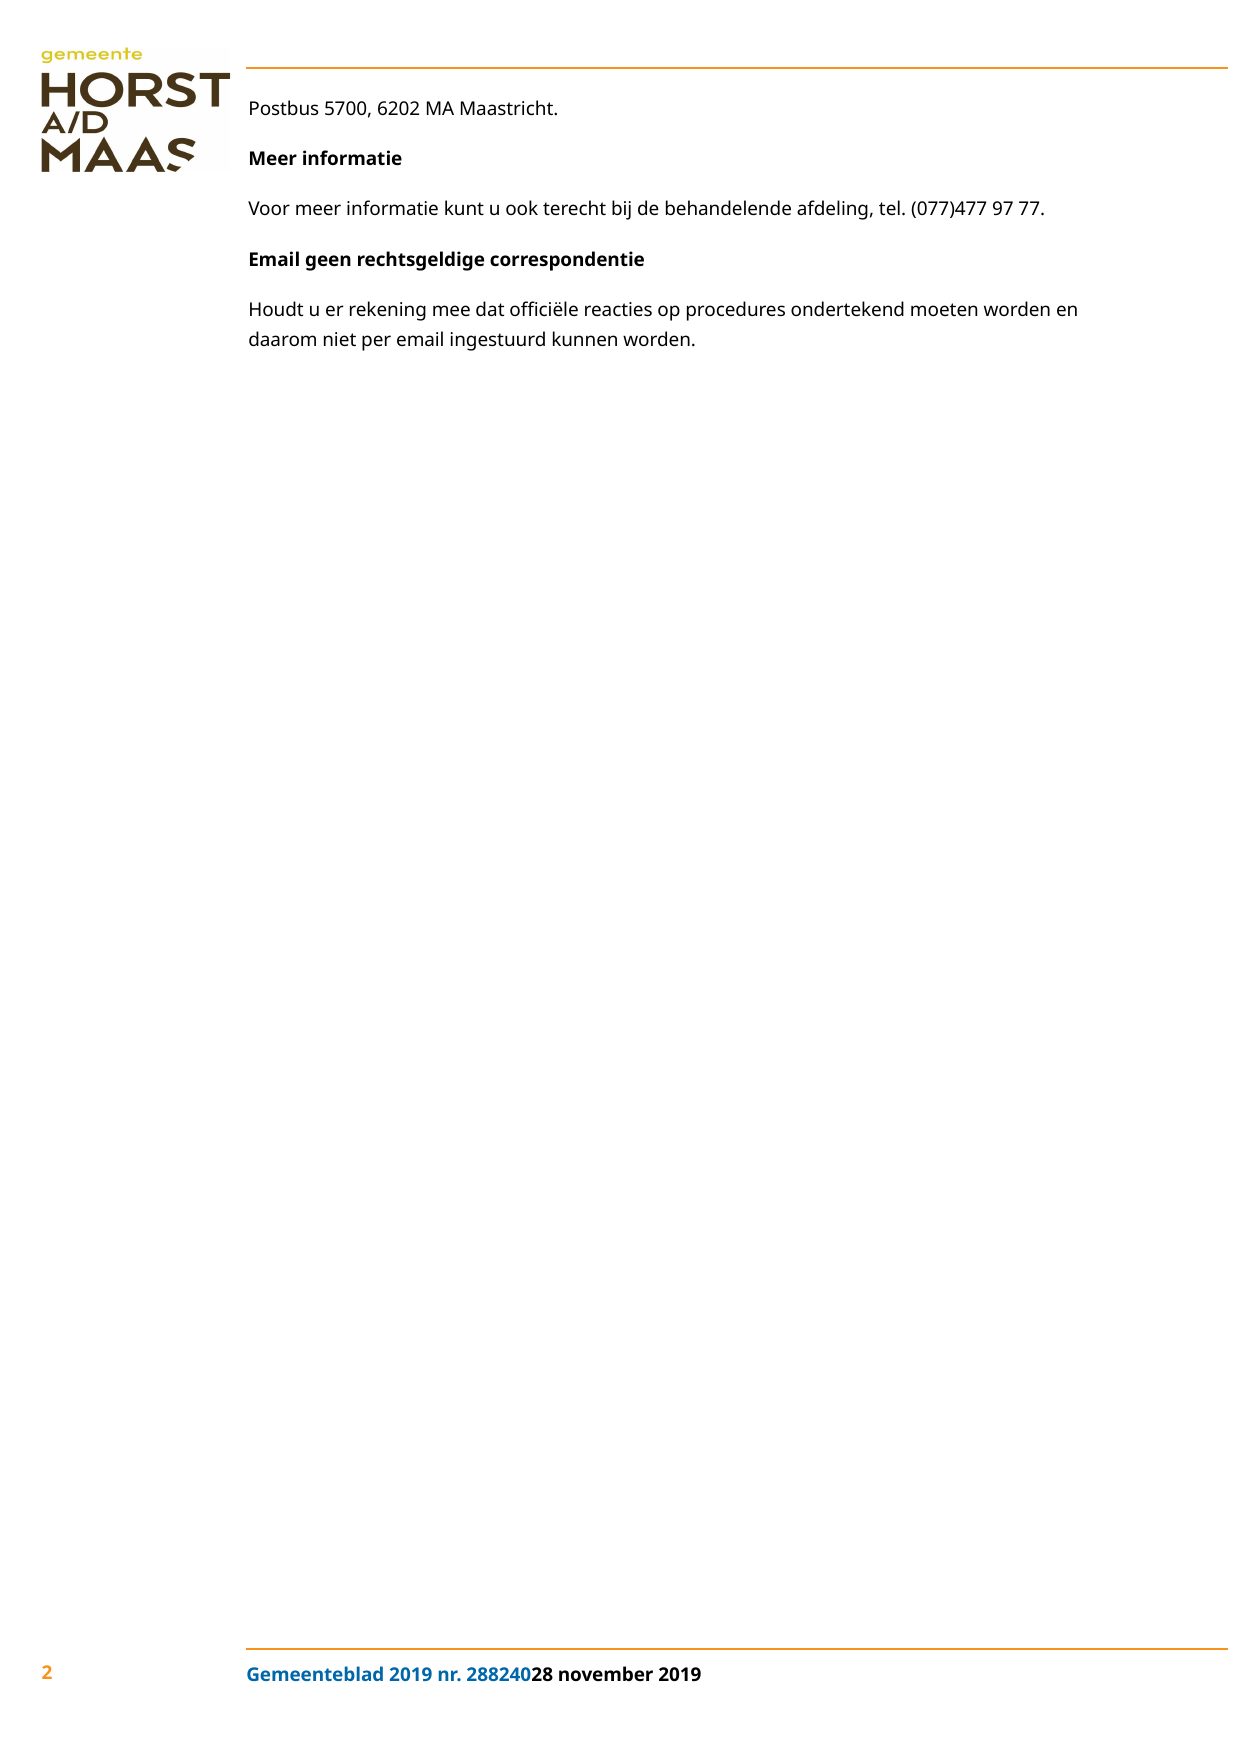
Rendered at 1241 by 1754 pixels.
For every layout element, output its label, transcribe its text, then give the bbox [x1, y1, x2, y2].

text Postbus 5700, 6202 MA Maastricht. [248, 95, 1152, 121]
text Houdt u er rekening mee dat officiële reacties op procedures ondertekend moeten worden en daarom niet per email ingestuurd kunnen worden. [248, 296, 1152, 352]
text Email geen rechtsgeldige correspondentie [248, 246, 1152, 272]
text Voor meer informatie kunt u ook terecht bij de behandelende afdeling, tel. (077)477 97 77. [248, 196, 1152, 221]
picture [41, 47, 231, 172]
text Meer informatie [248, 145, 1152, 171]
